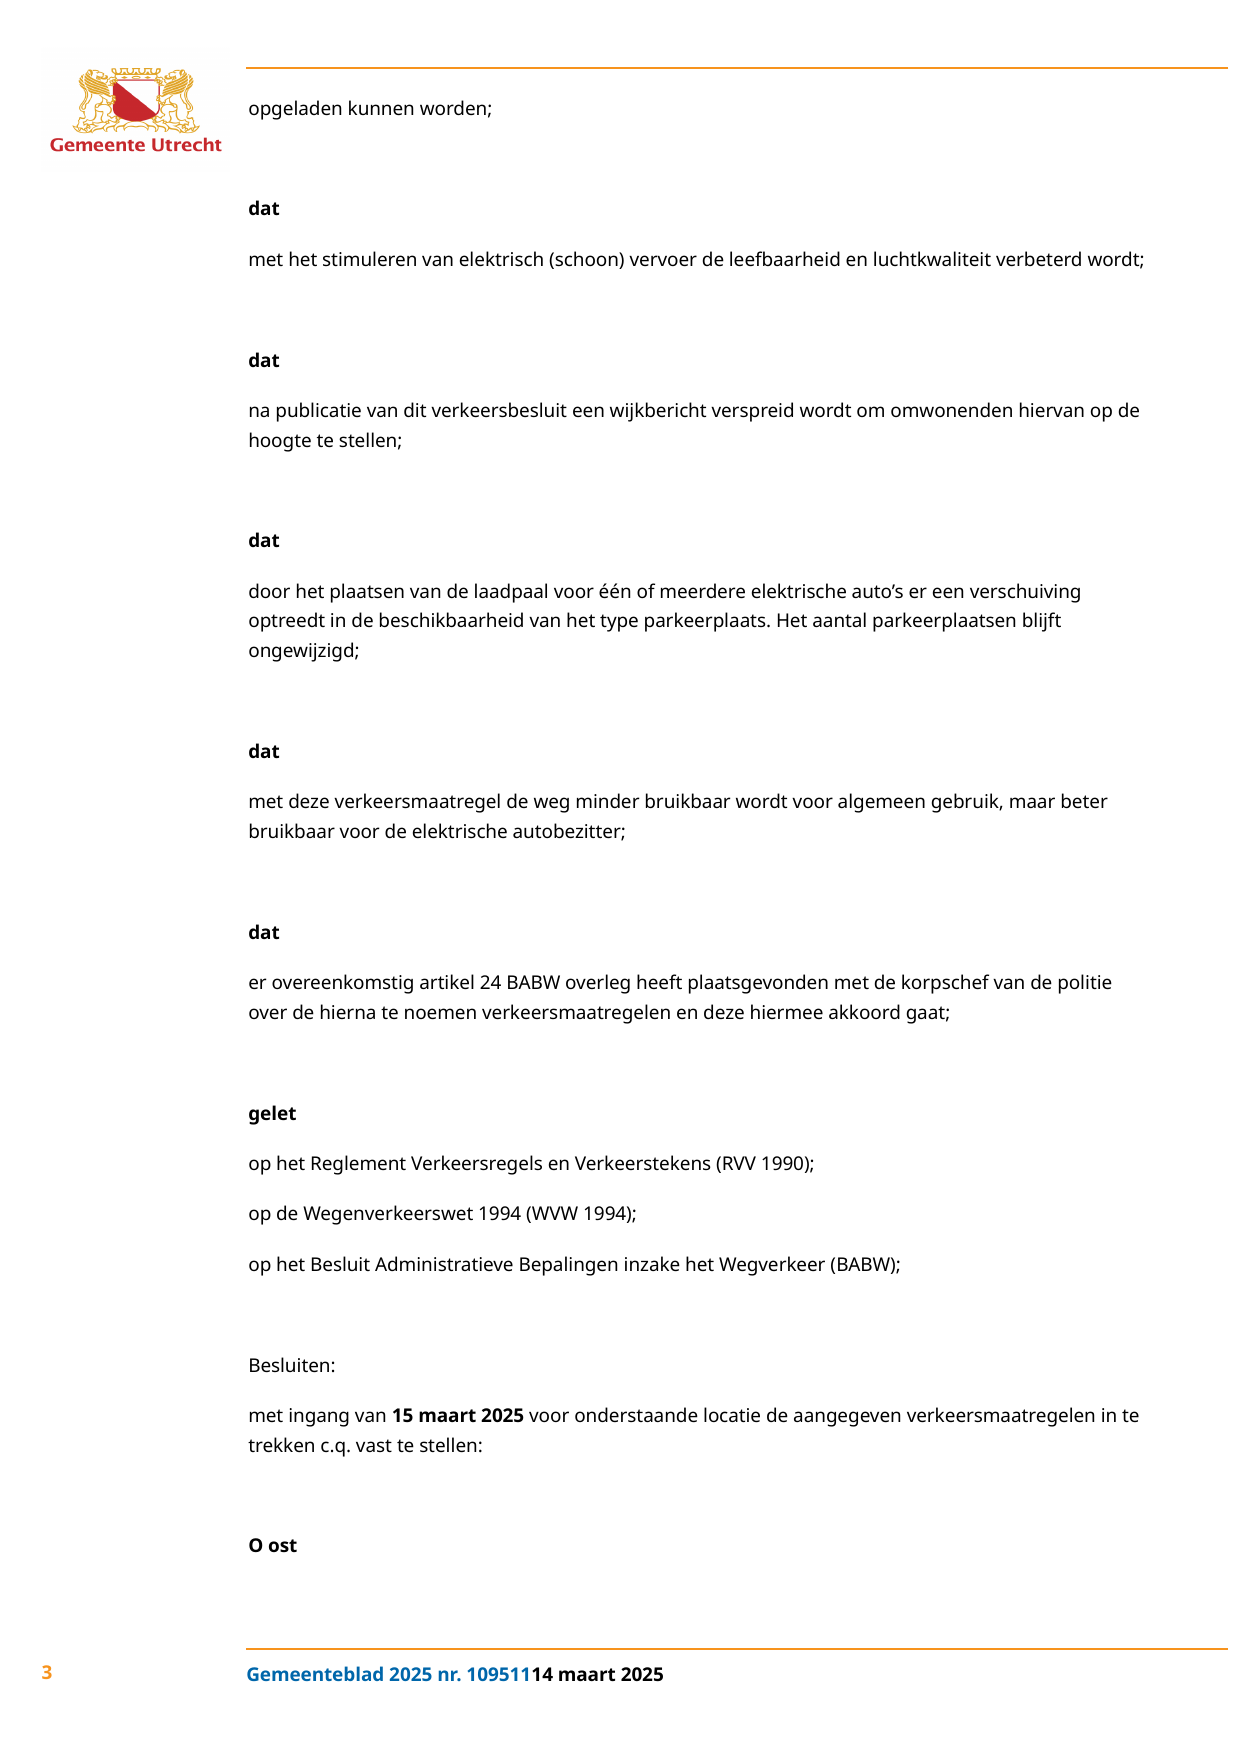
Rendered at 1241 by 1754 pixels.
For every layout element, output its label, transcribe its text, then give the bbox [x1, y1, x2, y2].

text dat [248, 738, 1152, 764]
text door het plaatsen van de laadpaal voor één of meerdere elektrische auto’s er een verschuiving optreedt in de beschikbaarheid van het type parkeerplaats. Het aantal parkeerplaatsen blijft ongewijzigd; [248, 578, 1152, 663]
text met ingang van 15 maart 2025 voor onderstaande locatie de aangegeven verkeersmaatregelen in te trekken c.q. vast te stellen: [248, 1402, 1152, 1458]
text op de Wegenverkeerswet 1994 (WVW 1994); [248, 1201, 1152, 1226]
text dat [248, 919, 1152, 945]
text Besluiten: [248, 1352, 1152, 1378]
text met deze verkeersmaatregel de weg minder bruikbaar wordt voor algemeen gebruik, maar beter bruikbaar voor de elektrische autobezitter; [248, 788, 1152, 844]
text gelet [248, 1100, 1152, 1126]
text op het Reglement Verkeersregels en Verkeerstekens (RVV 1990); [248, 1150, 1152, 1176]
text dat [248, 196, 1152, 221]
text O ost [248, 1533, 1152, 1558]
text dat [248, 528, 1152, 553]
picture [41, 47, 231, 172]
text op het Besluit Administratieve Bepalingen inzake het Wegverkeer (BABW); [248, 1251, 1152, 1277]
text opgeladen kunnen worden; [248, 95, 1152, 121]
text er overeenkomstig artikel 24 BABW overleg heeft plaatsgevonden met de korpschef van de politie over de hierna te noemen verkeersmaatregelen en deze hiermee akkoord gaat; [248, 969, 1152, 1025]
text na publicatie van dit verkeersbesluit een wijkbericht verspreid wordt om omwonenden hiervan op de hoogte te stellen; [248, 397, 1152, 453]
text met het stimuleren van elektrisch (schoon) vervoer de leefbaarheid en luchtkwaliteit verbeterd wordt; [248, 246, 1152, 272]
text dat [248, 347, 1152, 373]
